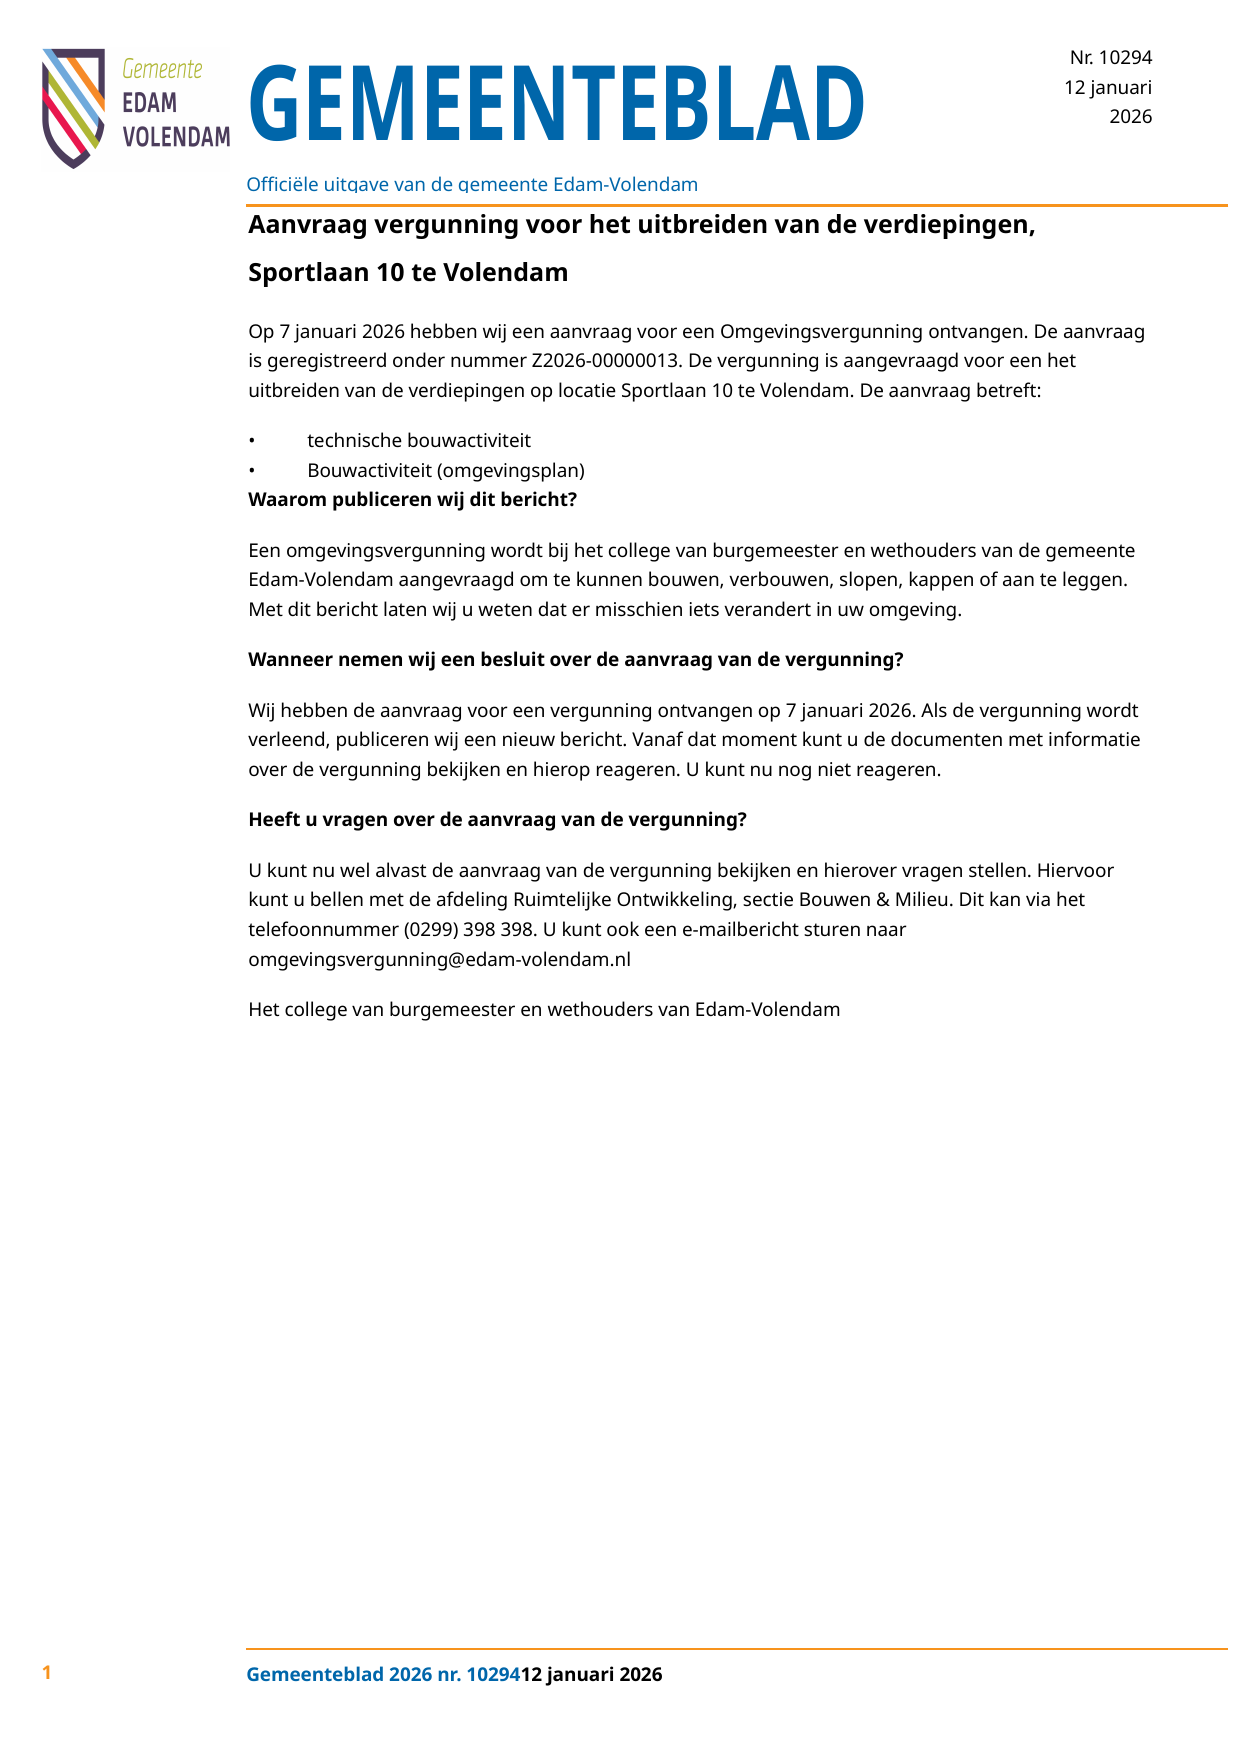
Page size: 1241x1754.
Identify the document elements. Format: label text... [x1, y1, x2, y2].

text Heeft u vragen over de aanvraag van de vergunning? [248, 807, 1152, 832]
text Aanvraag vergunning voor het uitbreiden van de verdiepingen, Sportlaan 10 te Volendam [248, 207, 1152, 288]
text U kunt nu wel alvast de aanvraag van de vergunning bekijken en hierover vragen stellen. Hiervoor kunt u bellen met de afdeling Ruimtelijke Ontwikkeling, sectie Bouwen & Milieu. Dit kan via het telefoonnummer (0299) 398 398. U kunt ook een e-mailbericht sturen naar omgevingsvergunning@edam-volendam.nl [248, 857, 1152, 972]
text Wanneer nemen wij een besluit over de aanvraag van de vergunning? [248, 647, 1152, 672]
picture [41, 47, 231, 172]
list technische bouwactiviteit [248, 427, 1152, 453]
text Een omgevingsvergunning wordt bij het college van burgemeester en wethouders van de gemeente Edam-Volendam aangevraagd om te kunnen bouwen, verbouwen, slopen, kappen of aan te leggen. Met dit bericht laten wij u weten dat er misschien iets verandert in uw omgeving. [248, 537, 1152, 622]
text Het college van burgemeester en wethouders van Edam-Volendam [248, 996, 1152, 1022]
list Bouwactiviteit (omgevingsplan) [248, 457, 1152, 483]
text Waarom publiceren wij dit bericht? [248, 487, 1152, 512]
text Wij hebben de aanvraag voor een vergunning ontvangen op 7 januari 2026. Als de vergunning wordt verleend, publiceren wij een nieuw bericht. Vanaf dat moment kunt u de documenten met informatie over de vergunning bekijken en hierop reageren. U kunt nu nog niet reageren. [248, 697, 1152, 782]
text Op 7 januari 2026 hebben wij een aanvraag voor een Omgevingsvergunning ontvangen. De aanvraag is geregistreerd onder nummer Z2026-00000013. De vergunning is aangevraagd voor een het uitbreiden van de verdiepingen op locatie Sportlaan 10 te Volendam. De aanvraag betreft: [248, 318, 1152, 403]
